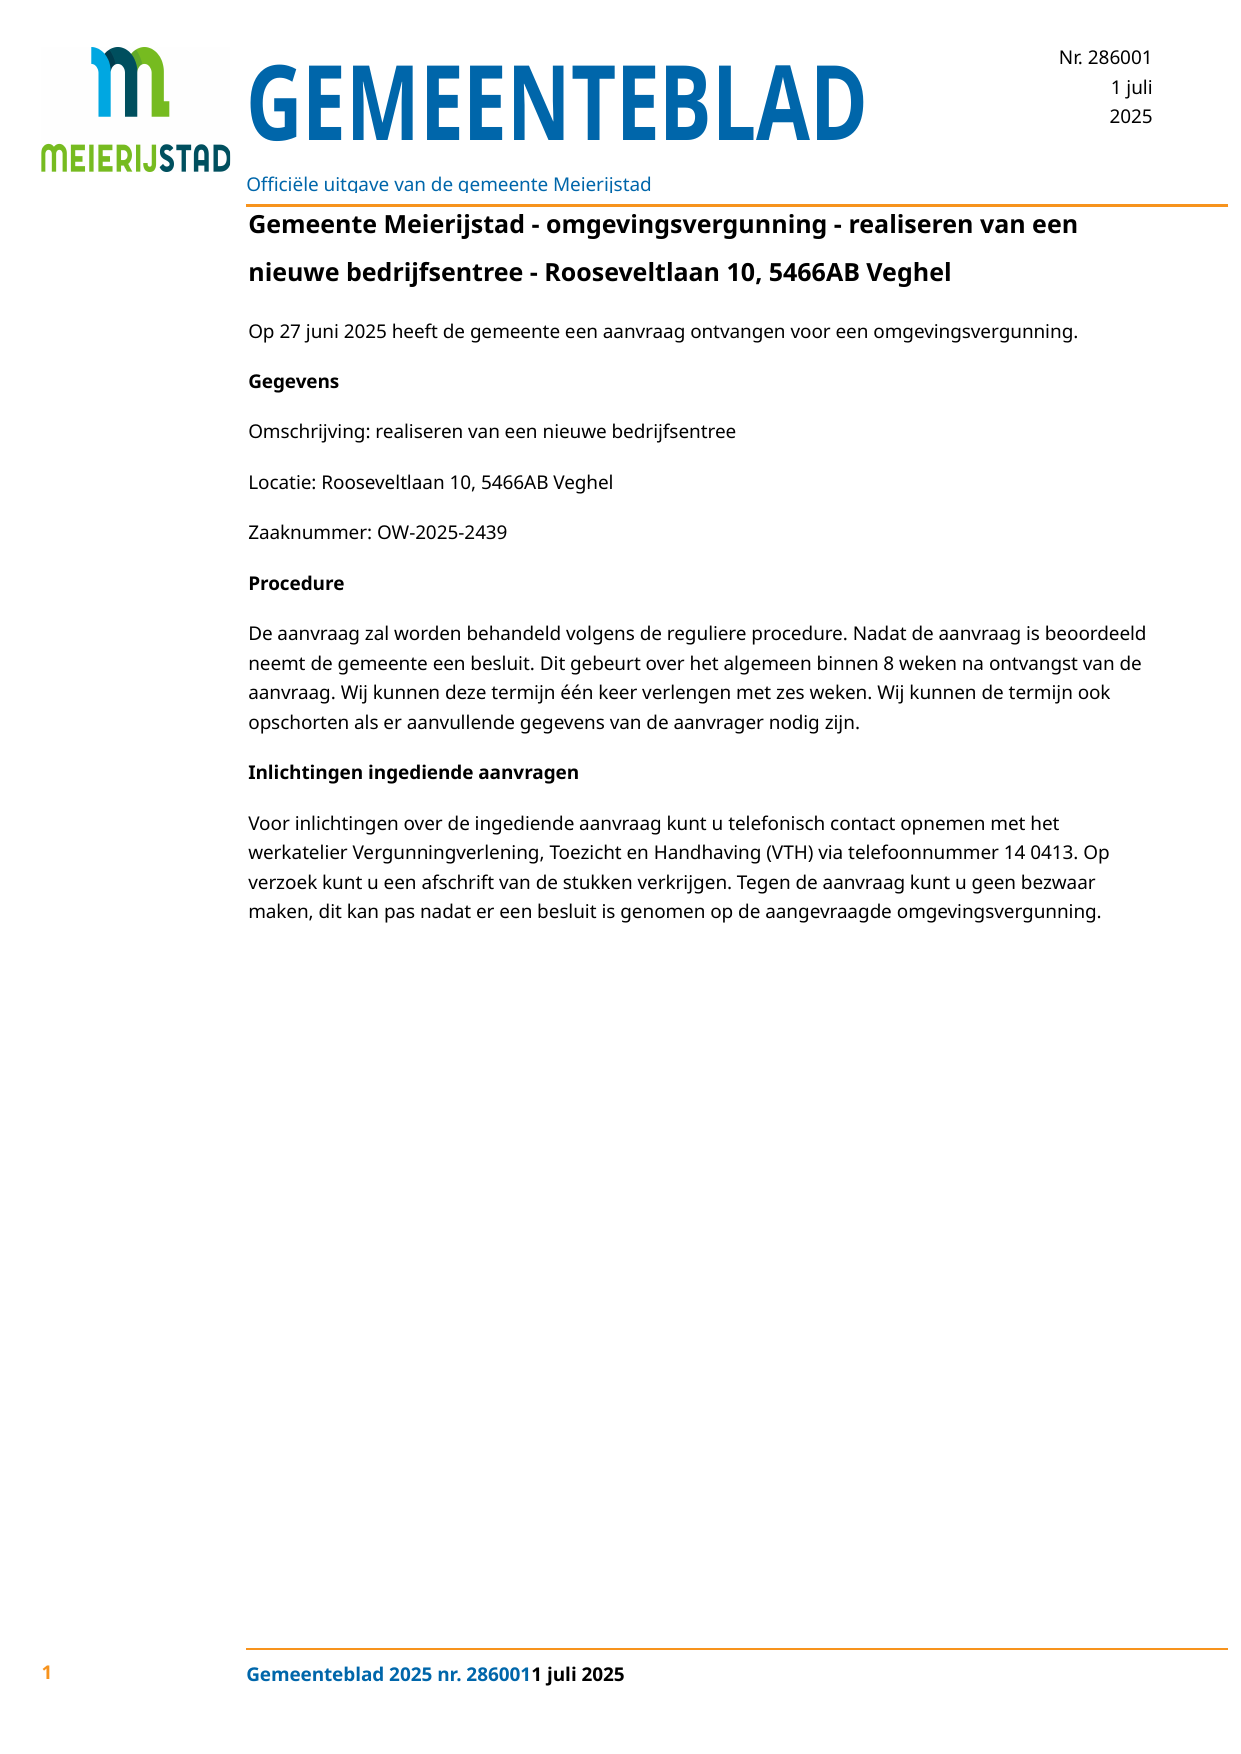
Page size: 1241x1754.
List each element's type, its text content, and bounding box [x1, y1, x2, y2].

text Gemeente Meierijstad - omgevingsvergunning - realiseren van een nieuwe bedrijfsentree - Rooseveltlaan 10, 5466AB Veghel [248, 207, 1152, 288]
text Inlichtingen ingediende aanvragen [248, 759, 1152, 785]
picture [41, 47, 231, 172]
text Locatie: Rooseveltlaan 10, 5466AB Veghel [248, 469, 1152, 495]
text Voor inlichtingen over de ingediende aanvraag kunt u telefonisch contact opnemen met het werkatelier Vergunningverlening, Toezicht en Handhaving (VTH) via telefoonnummer 14 0413. Op verzoek kunt u een afschrift van de stukken verkrijgen. Tegen de aanvraag kunt u geen bezwaar maken, dit kan pas nadat er een besluit is genomen op de aangevraagde omgevingsvergunning. [248, 810, 1152, 924]
text Gegevens [248, 368, 1152, 394]
text Op 27 juni 2025 heeft de gemeente een aanvraag ontvangen voor een omgevingsvergunning. [248, 318, 1152, 344]
text Omschrijving: realiseren van een nieuwe bedrijfsentree [248, 419, 1152, 444]
text Zaaknummer: OW-2025-2439 [248, 519, 1152, 545]
text Procedure [248, 570, 1152, 596]
text De aanvraag zal worden behandeld volgens de reguliere procedure. Nadat de aanvraag is beoordeeld neemt de gemeente een besluit. Dit gebeurt over het algemeen binnen 8 weken na ontvangst van de aanvraag. Wij kunnen deze termijn één keer verlengen met zes weken. Wij kunnen de termijn ook opschorten als er aanvullende gegevens van de aanvrager nodig zijn. [248, 620, 1152, 735]
